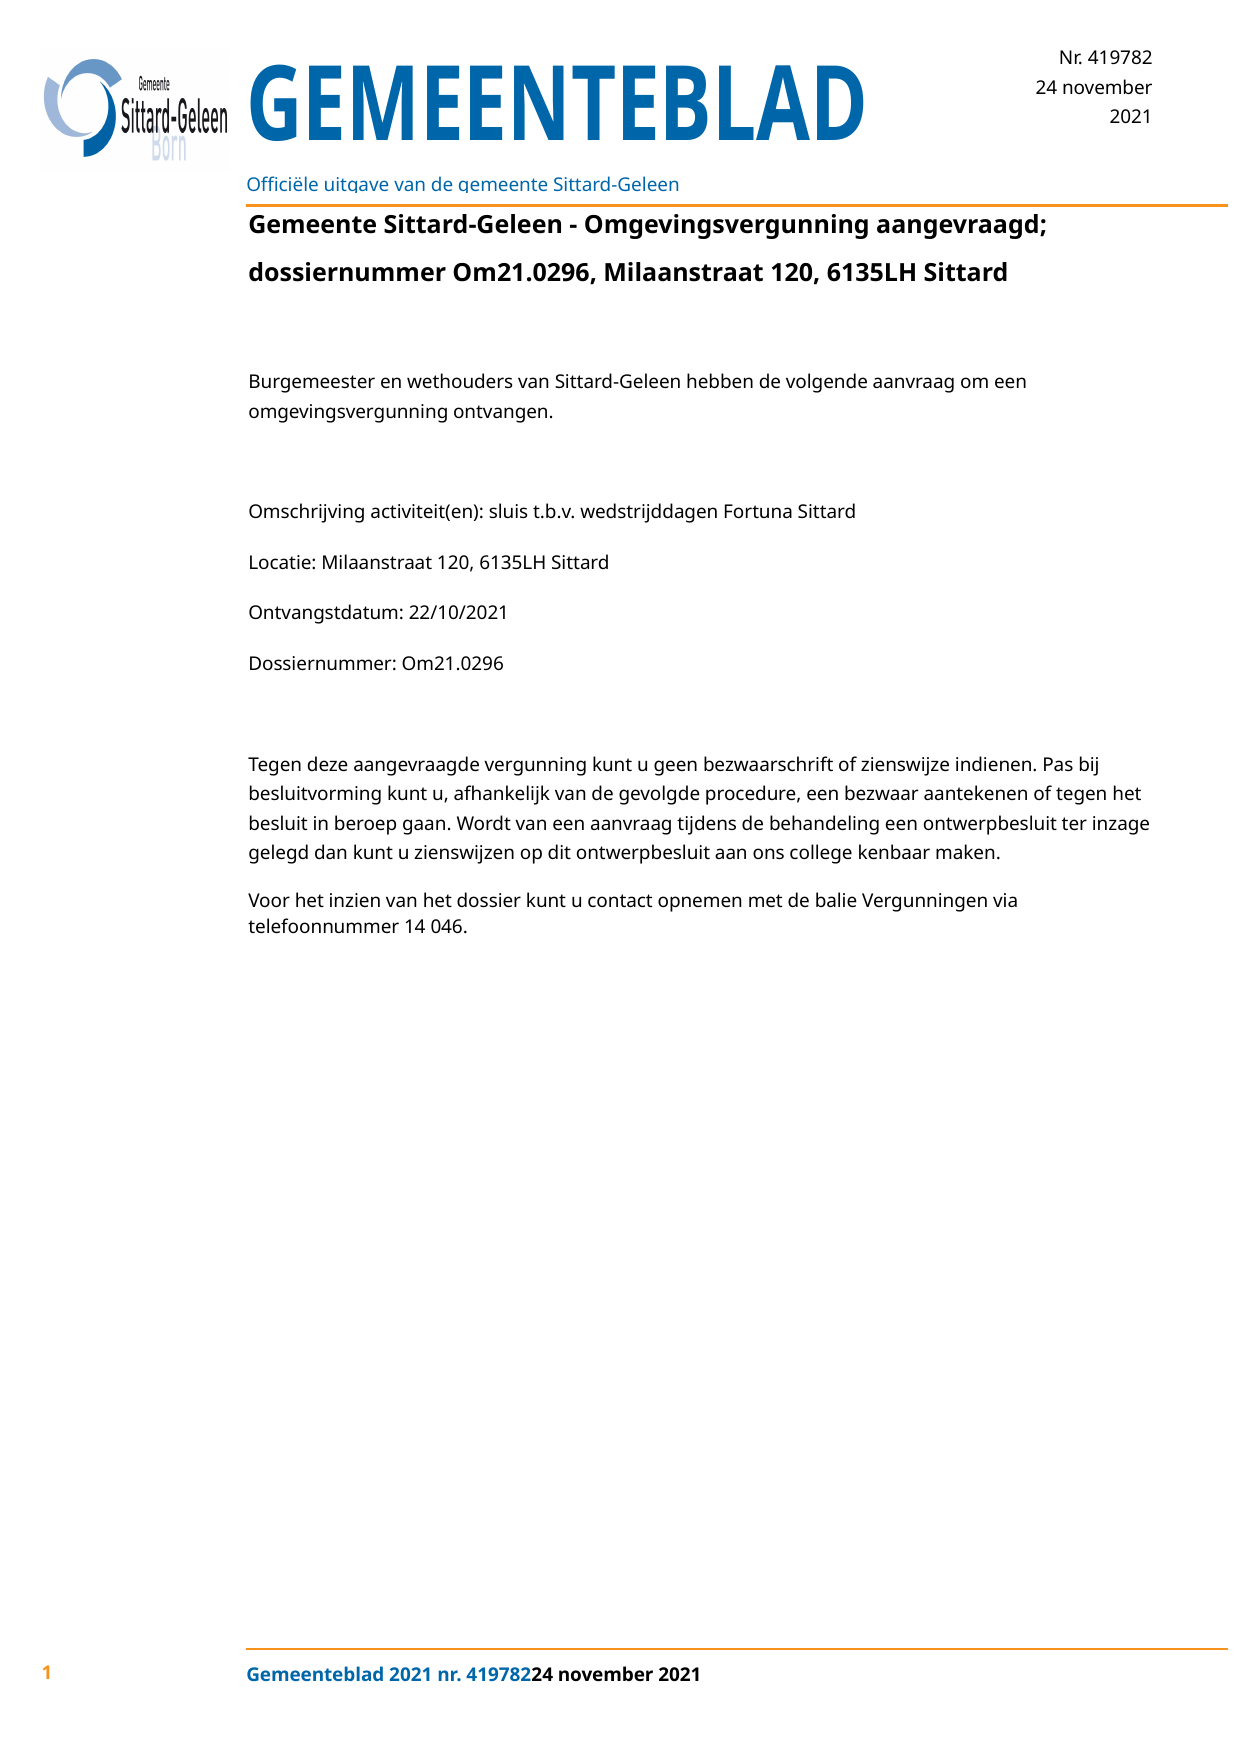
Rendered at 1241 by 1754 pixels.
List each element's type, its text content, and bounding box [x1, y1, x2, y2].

text Ontvangstdatum: 22/10/2021 [248, 599, 1152, 625]
text Tegen deze aangevraagde vergunning kunt u geen bezwaarschrift of zienswijze indienen. Pas bij besluitvorming kunt u, afhankelijk van de gevolgde procedure, een bezwaar aantekenen of tegen het besluit in beroep gaan. Wordt van een aanvraag tijdens de behandeling een ontwerpbesluit ter inzage gelegd dan kunt u zienswijzen op dit ontwerpbesluit aan ons college kenbaar maken. [248, 751, 1152, 865]
text Burgemeester en wethouders van Sittard-Geleen hebben de volgende aanvraag om een omgevingsvergunning ontvangen. [248, 368, 1152, 424]
text Omschrijving activiteit(en): sluis t.b.v. wedstrijddagen Fortuna Sittard [248, 499, 1152, 524]
picture [41, 47, 231, 172]
text Locatie: Milaanstraat 120, 6135LH Sittard [248, 549, 1152, 575]
text Dossiernummer: Om21.0296 [248, 650, 1152, 676]
text Voor het inzien van het dossier kunt u contact opnemen met de balie Vergunningen via telefoonnummer 14 046. [248, 887, 1152, 939]
text Gemeente Sittard-Geleen - Omgevingsvergunning aangevraagd; dossiernummer Om21.0296, Milaanstraat 120, 6135LH Sittard [248, 207, 1152, 288]
